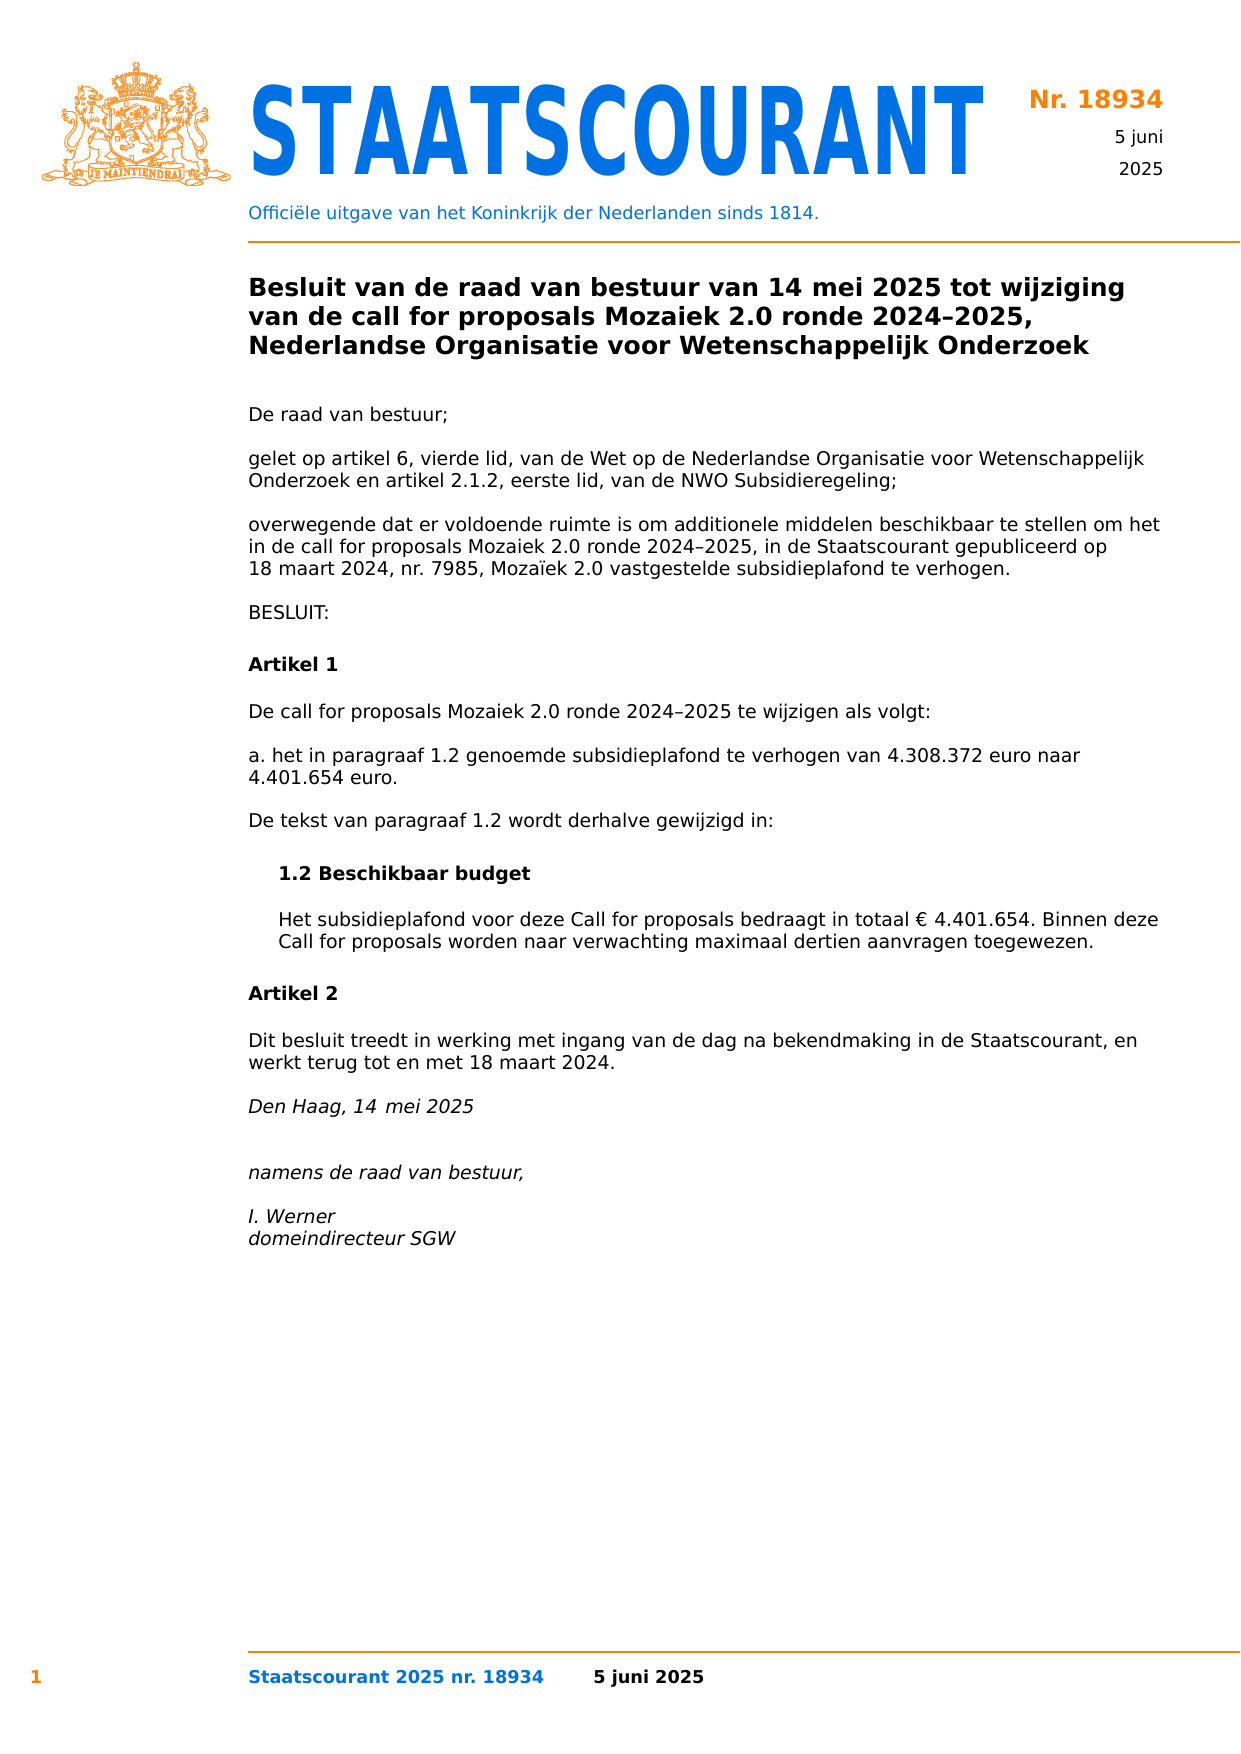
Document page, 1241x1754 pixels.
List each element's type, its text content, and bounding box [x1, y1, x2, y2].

subtitle 1.2 Beschikbaar budget [278, 862, 1163, 884]
subtitle Besluit van de raad van bestuur van 14 mei 2025 tot wijziging van de call for proposals Mozaiek 2.0 ronde 2024–2025, Nederlandse Organisatie voor Wetenschappelijk Onderzoek [248, 273, 1163, 361]
text De call for proposals Mozaiek 2.0 ronde 2024–2025 te wijzigen als volgt: [248, 701, 1163, 723]
subtitle Artikel 1 [248, 654, 1163, 676]
table_cell Officiële uitgave van het Koninkrijk der Nederlanden sinds 1814. [248, 203, 1240, 241]
table_cell 5 juni [998, 121, 1240, 153]
table_header STAATSCOURANT [248, 62, 998, 203]
text Het subsidieplafond voor deze Call for proposals bedraagt in totaal € 4.401.654. Binnen deze Call for proposals worden naar verwachting maximaal dertien aanvragen toegewezen. [278, 909, 1163, 953]
text Dit besluit treedt in werking met ingang van de dag na bekendmaking in de Staatscourant, en werkt terug tot en met 18 maart 2024. [248, 1030, 1163, 1074]
text Den Haag, 14 mei 2025 [248, 1096, 1163, 1118]
text gelet op artikel 6, vierde lid, van de Wet op de Nederlandse Organisatie voor Wetenschappelijk Onderzoek en artikel 2.1.2, eerste lid, van de NWO Subsidieregeling; [248, 448, 1163, 492]
text De tekst van paragraaf 1.2 wordt derhalve gewijzigd in: [248, 810, 1163, 832]
text a. het in paragraaf 1.2 genoemde subsidieplafond te verhogen van 4.308.372 euro naar 4.401.654 euro. [248, 744, 1163, 788]
table_header [25, 62, 248, 241]
text De raad van bestuur; [248, 404, 1163, 426]
text namens de raad van bestuur, I. Werner domeindirecteur SGW [248, 1140, 1163, 1250]
subtitle Artikel 2 [248, 983, 1163, 1005]
table_cell 2025 [998, 153, 1240, 203]
text overwegende dat er voldoende ruimte is om additionele middelen beschikbaar te stellen om het in de call for proposals Mozaiek 2.0 ronde 2024–2025, in de Staatscourant gepubliceerd op 18 maart 2024, nr. 7985, Mozaïek 2.0 vastgestelde subsidieplafond te verhogen. [248, 514, 1163, 580]
text BESLUIT: [248, 602, 1163, 624]
picture [41, 62, 231, 186]
table_header Nr. 18934 [998, 62, 1240, 121]
